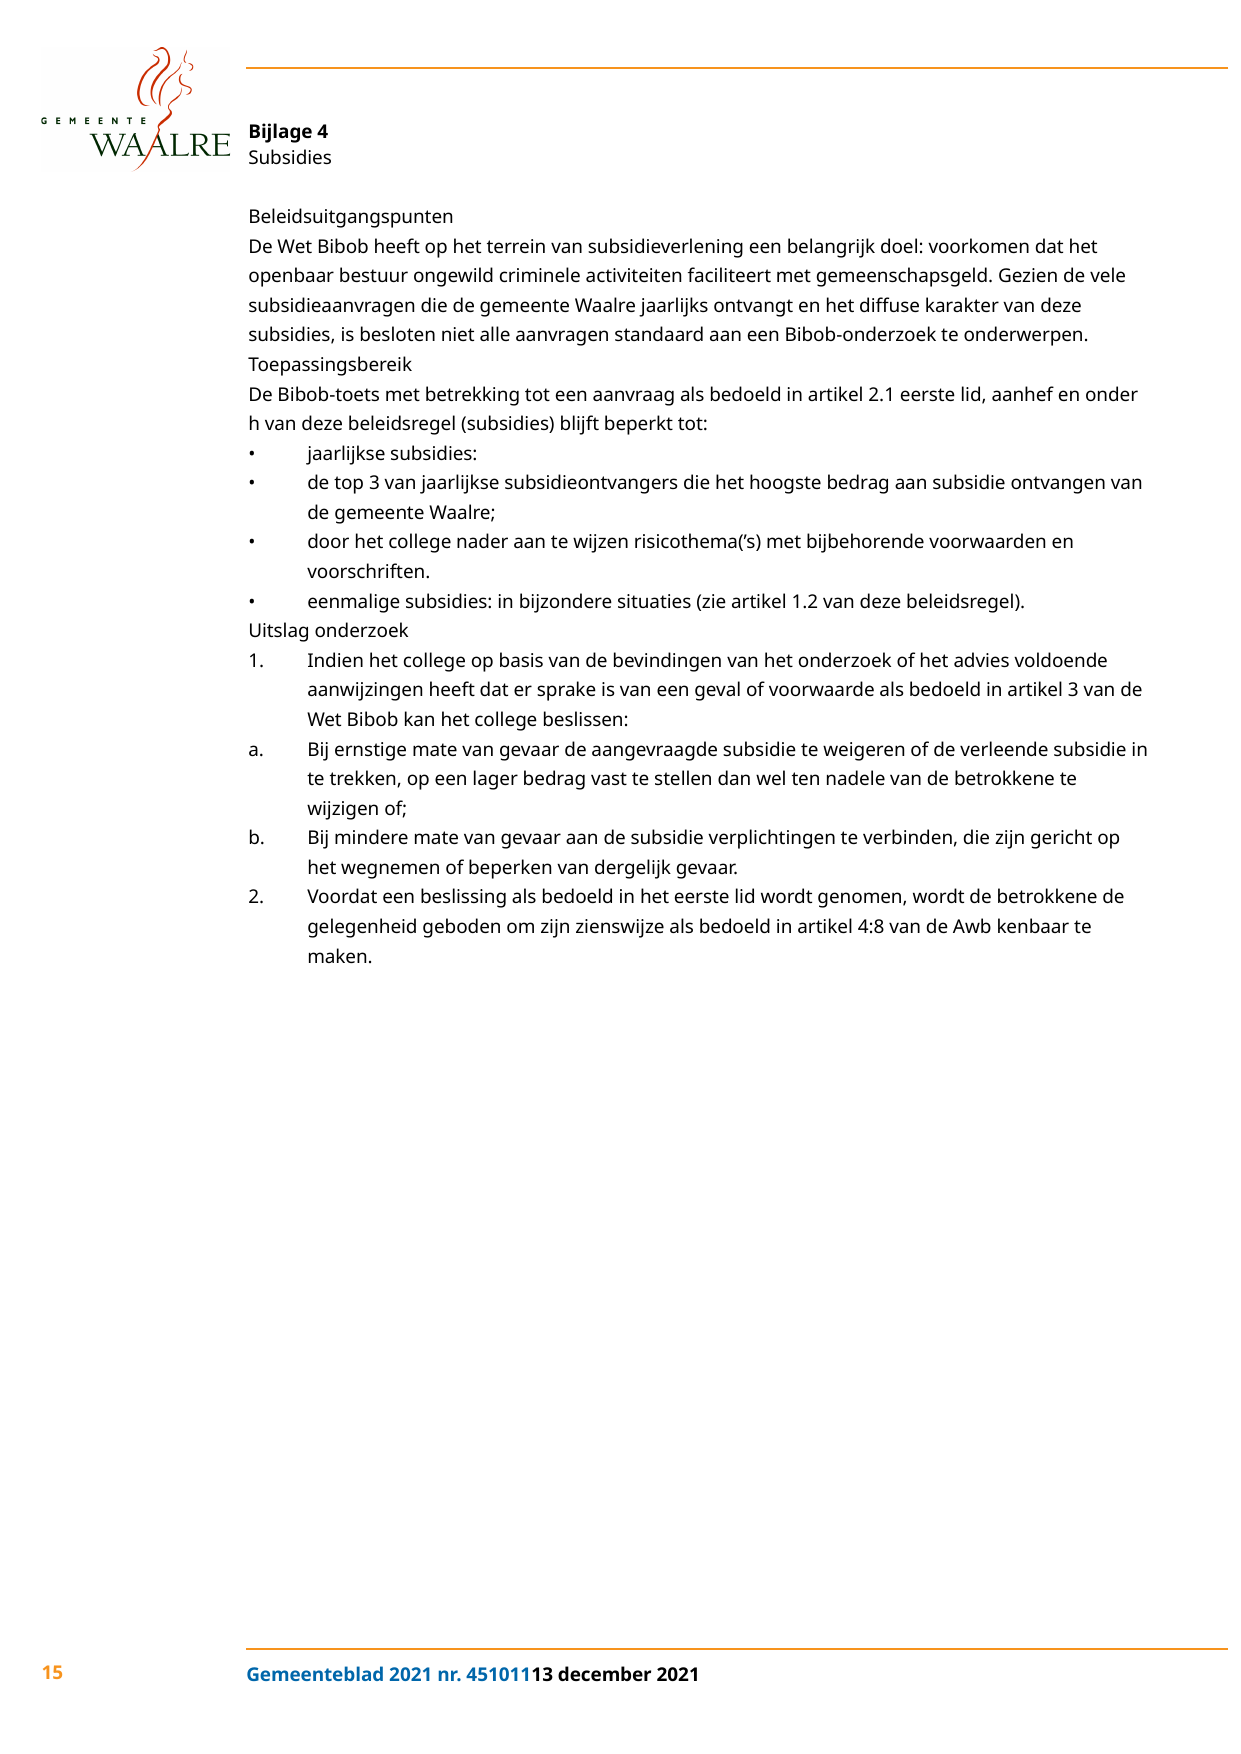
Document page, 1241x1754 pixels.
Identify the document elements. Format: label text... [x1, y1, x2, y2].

text Subsidies [248, 144, 1152, 170]
list de top 3 van jaarlijkse subsidieontvangers die het hoogste bedrag aan subsidie ontvangen van de gemeente Waalre; [248, 469, 1152, 525]
text De Wet Bibob heeft op het terrein van subsidieverlening een belangrijk doel: voorkomen dat het openbaar bestuur ongewild criminele activiteiten faciliteert met gemeenschapsgeld. Gezien de vele subsidieaanvragen die de gemeente Waalre jaarlijks ontvangt en het diffuse karakter van deze subsidies, is besloten niet alle aanvragen standaard aan een Bibob-onderzoek te onderwerpen. [248, 233, 1152, 347]
list jaarlijkse subsidies: [248, 440, 1152, 466]
list Voordat een beslissing als bedoeld in het eerste lid wordt genomen, wordt de betrokkene de gelegenheid geboden om zijn zienswijze als bedoeld in artikel 4:8 van de Awb kenbaar te maken. [248, 884, 1152, 969]
text Beleidsuitgangspunten [248, 203, 1152, 229]
text Bijlage 4 [248, 116, 1152, 144]
list door het college nader aan te wijzen risicothema(’s) met bijbehorende voorwaarden en voorschriften. [248, 529, 1152, 584]
picture [41, 47, 231, 172]
list Bij ernstige mate van gevaar de aangevraagde subsidie te weigeren of de verleende subsidie in te trekken, op een lager bedrag vast te stellen dan wel ten nadele van de betrokkene te wijzigen of; [248, 736, 1152, 821]
text De Bibob-toets met betrekking tot een aanvraag als bedoeld in artikel 2.1 eerste lid, aanhef en onder h van deze beleidsregel (subsidies) blijft beperkt tot: [248, 381, 1152, 436]
list Indien het college op basis van de bevindingen van het onderzoek of het advies voldoende aanwijzingen heeft dat er sprake is van een geval of voorwaarde als bedoeld in artikel 3 van de Wet Bibob kan het college beslissen: [248, 647, 1152, 732]
text Uitslag onderzoek [248, 617, 1152, 643]
list Bij mindere mate van gevaar aan de subsidie verplichtingen te verbinden, die zijn gericht op het wegnemen of beperken van dergelijk gevaar. [248, 824, 1152, 880]
text Toepassingsbereik [248, 351, 1152, 377]
list eenmalige subsidies: in bijzondere situaties (zie artikel 1.2 van deze beleidsregel). [248, 588, 1152, 614]
